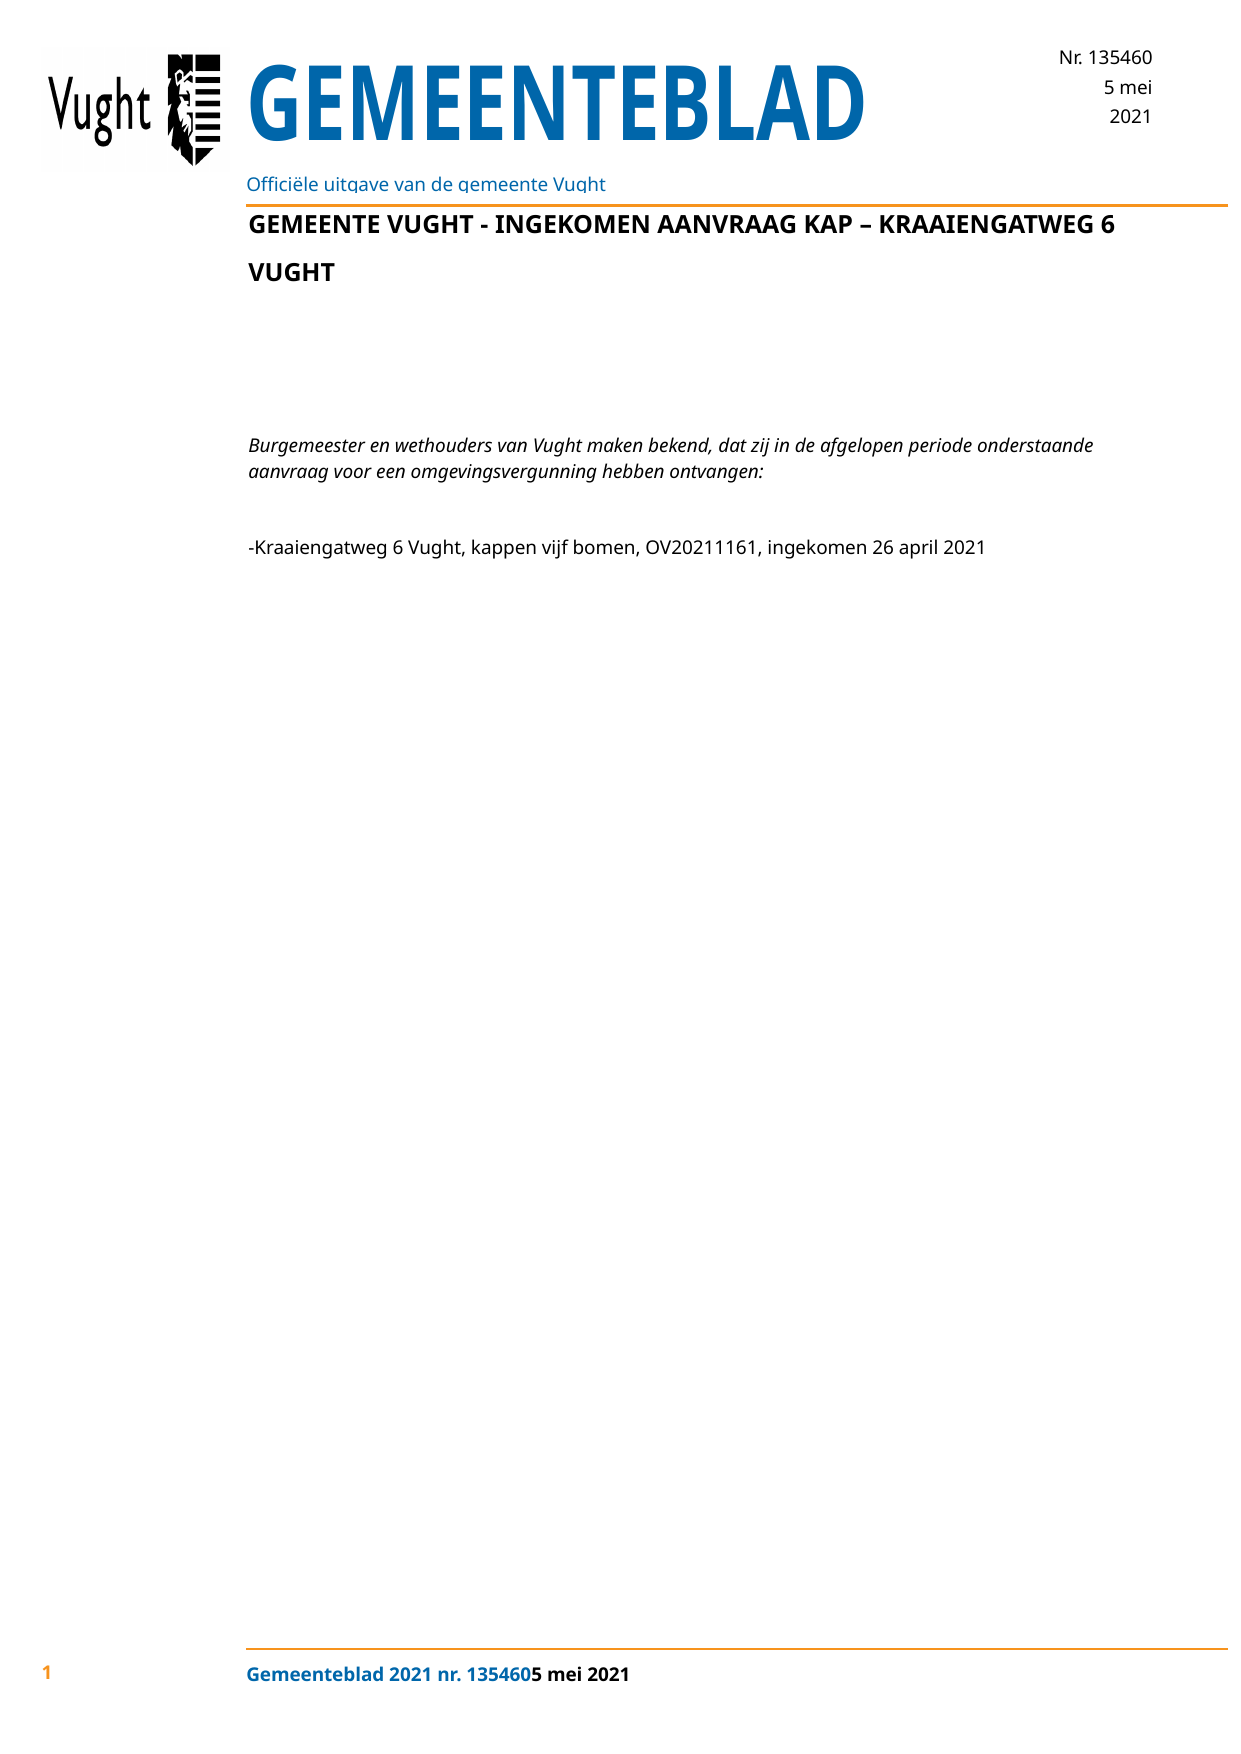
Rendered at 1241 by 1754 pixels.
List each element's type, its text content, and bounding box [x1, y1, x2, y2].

text -Kraaiengatweg 6 Vught, kappen vijf bomen, OV20211161, ingekomen 26 april 2021 [248, 534, 1152, 560]
picture [41, 47, 231, 172]
text Burgemeester en wethouders van Vught maken bekend, dat zij in de afgelopen periode onderstaande aanvraag voor een omgevingsvergunning hebben ontvangen: [248, 432, 1152, 484]
text GEMEENTE VUGHT - INGEKOMEN AANVRAAG KAP – KRAAIENGATWEG 6 VUGHT [248, 207, 1152, 288]
